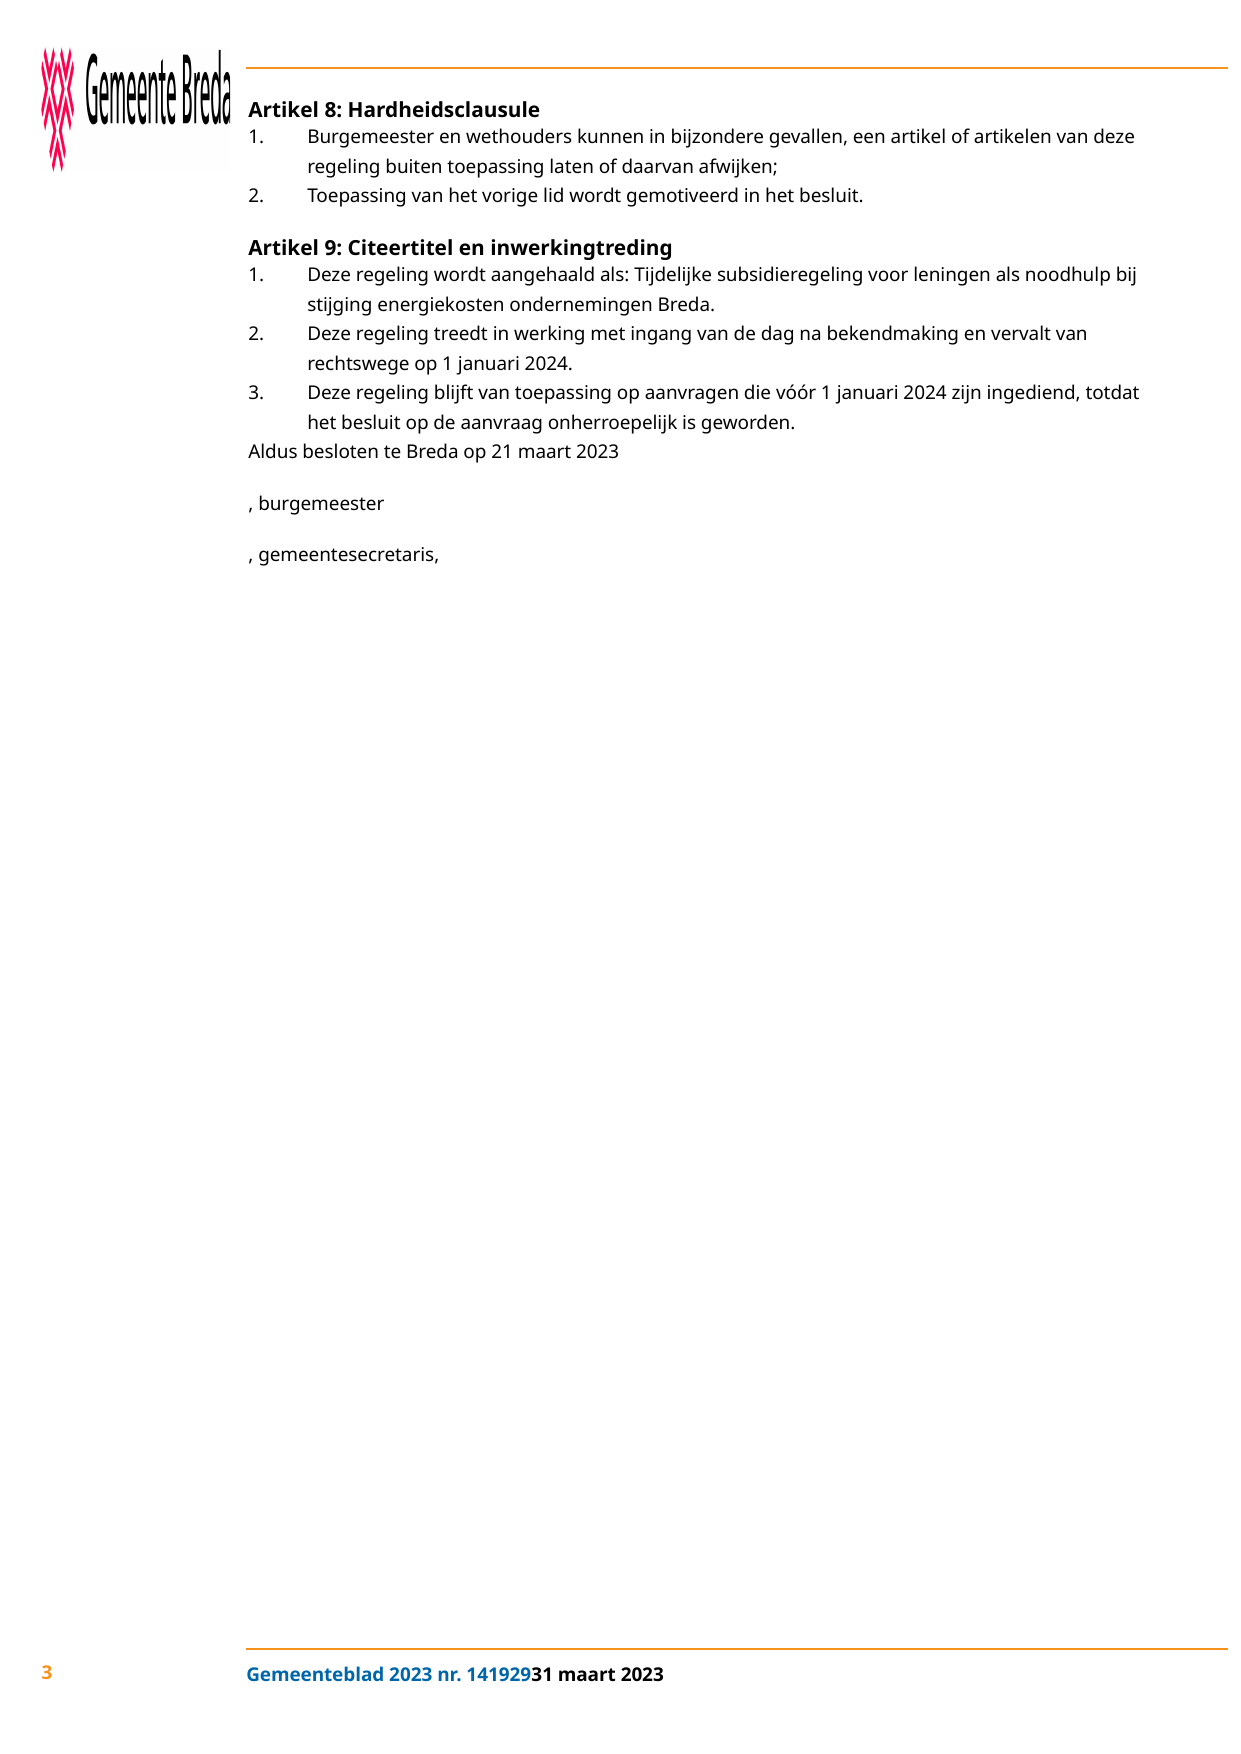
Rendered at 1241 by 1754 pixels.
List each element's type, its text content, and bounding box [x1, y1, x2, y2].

list Deze regeling blijft van toepassing op aanvragen die vóór 1 januari 2024 zijn ingediend, totdat het besluit op de aanvraag onherroepelijk is geworden. [248, 379, 1152, 435]
text , burgemeester [248, 490, 1152, 516]
list Burgemeester en wethouders kunnen in bijzondere gevallen, een artikel of artikelen van deze regeling buiten toepassing laten of daarvan afwijken; [248, 123, 1152, 178]
text Artikel 8: Hardheidsclausule [248, 95, 1152, 123]
text Artikel 9: Citeertitel en inwerkingtreding [248, 233, 1152, 261]
list Toepassing van het vorige lid wordt gemotiveerd in het besluit. [248, 182, 1152, 208]
list Deze regeling treedt in werking met ingang van de dag na bekendmaking en vervalt van rechtswege op 1 januari 2024. [248, 320, 1152, 376]
text Aldus besloten te Breda op 21 maart 2023 [248, 439, 1152, 464]
picture [41, 47, 231, 172]
list Deze regeling wordt aangehaald als: Tijdelijke subsidieregeling voor leningen als noodhulp bij stijging energiekosten ondernemingen Breda. [248, 261, 1152, 317]
text , gemeentesecretaris, [248, 542, 1152, 567]
